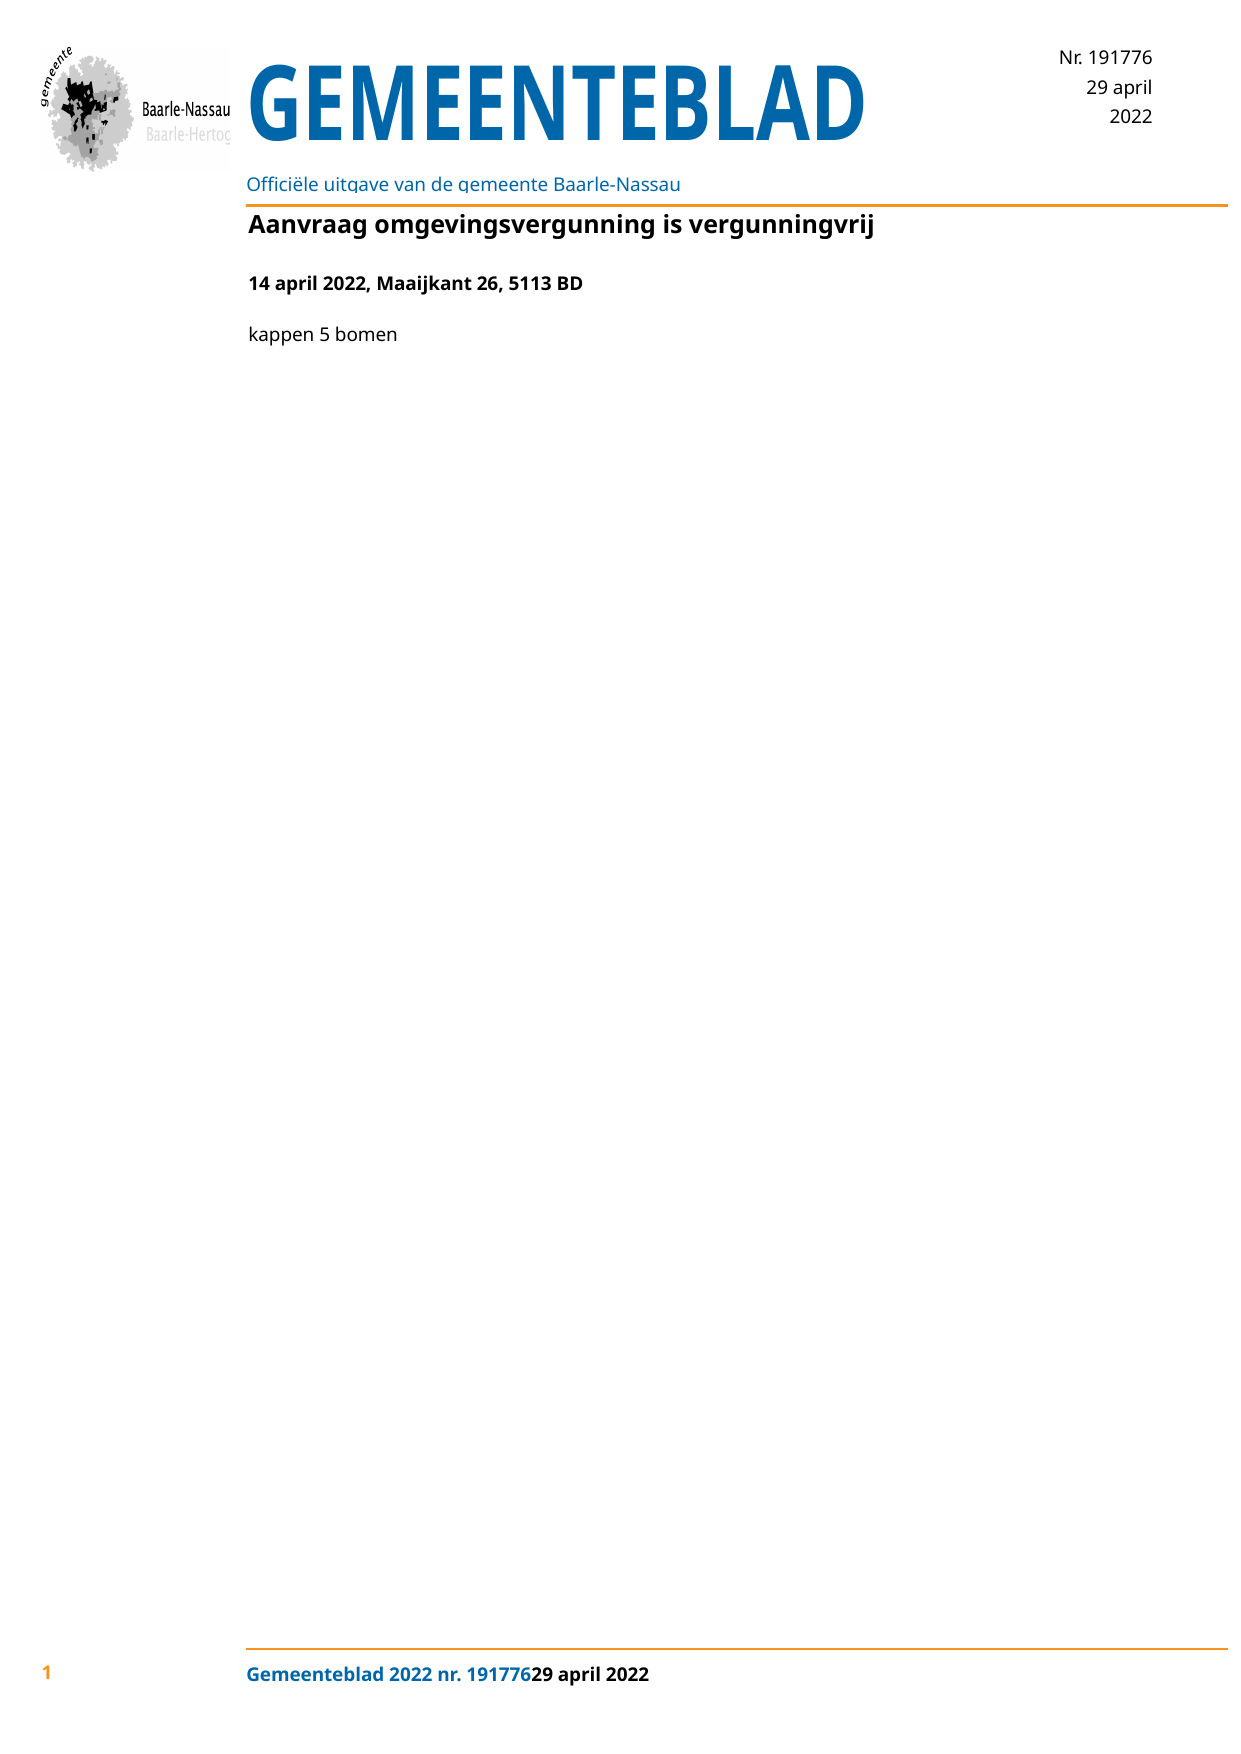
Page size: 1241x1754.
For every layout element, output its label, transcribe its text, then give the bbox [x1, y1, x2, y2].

text 14 april 2022, Maaijkant 26, 5113 BD [248, 270, 1152, 296]
picture [41, 47, 231, 172]
text Aanvraag omgevingsvergunning is vergunningvrij [248, 207, 1152, 241]
text kappen 5 bomen [248, 321, 1152, 346]
